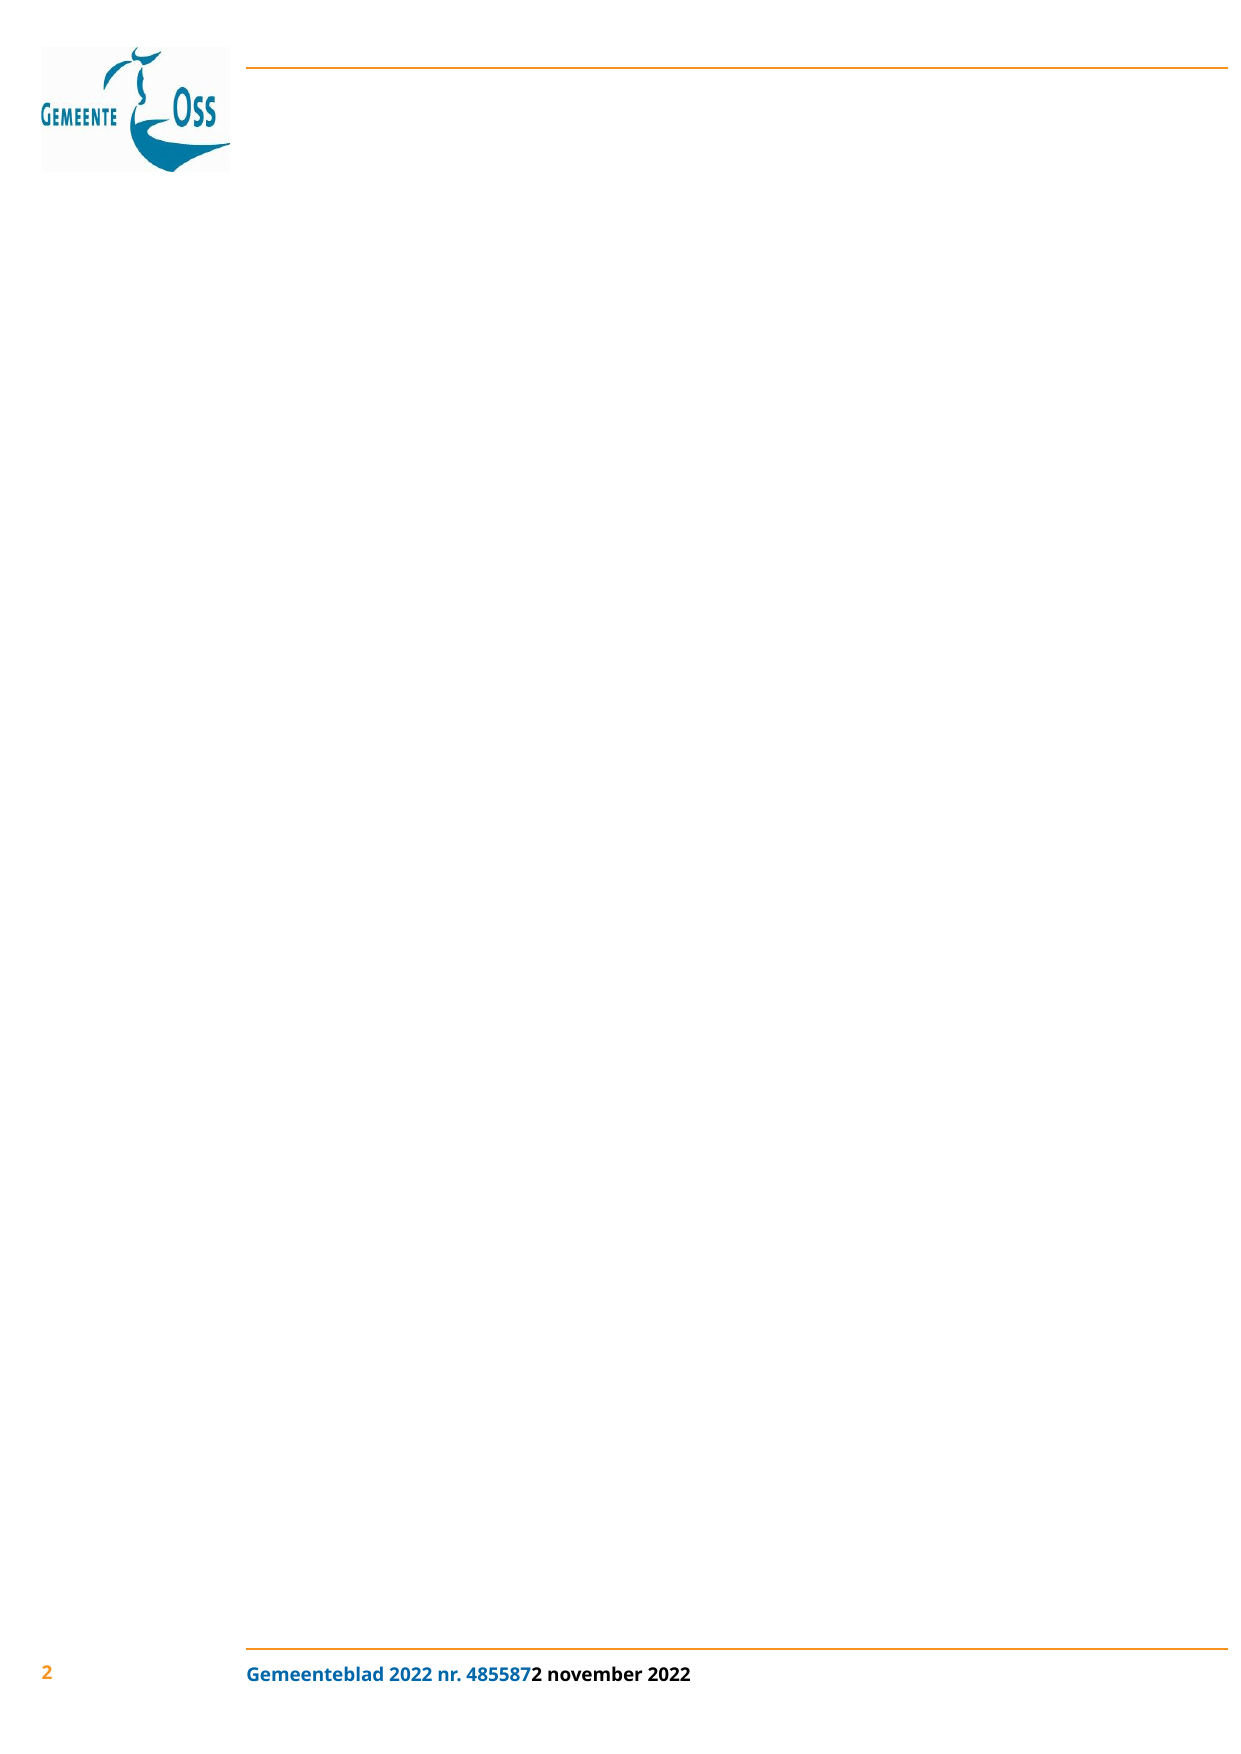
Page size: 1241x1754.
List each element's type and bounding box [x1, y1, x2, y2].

picture [41, 47, 231, 172]
